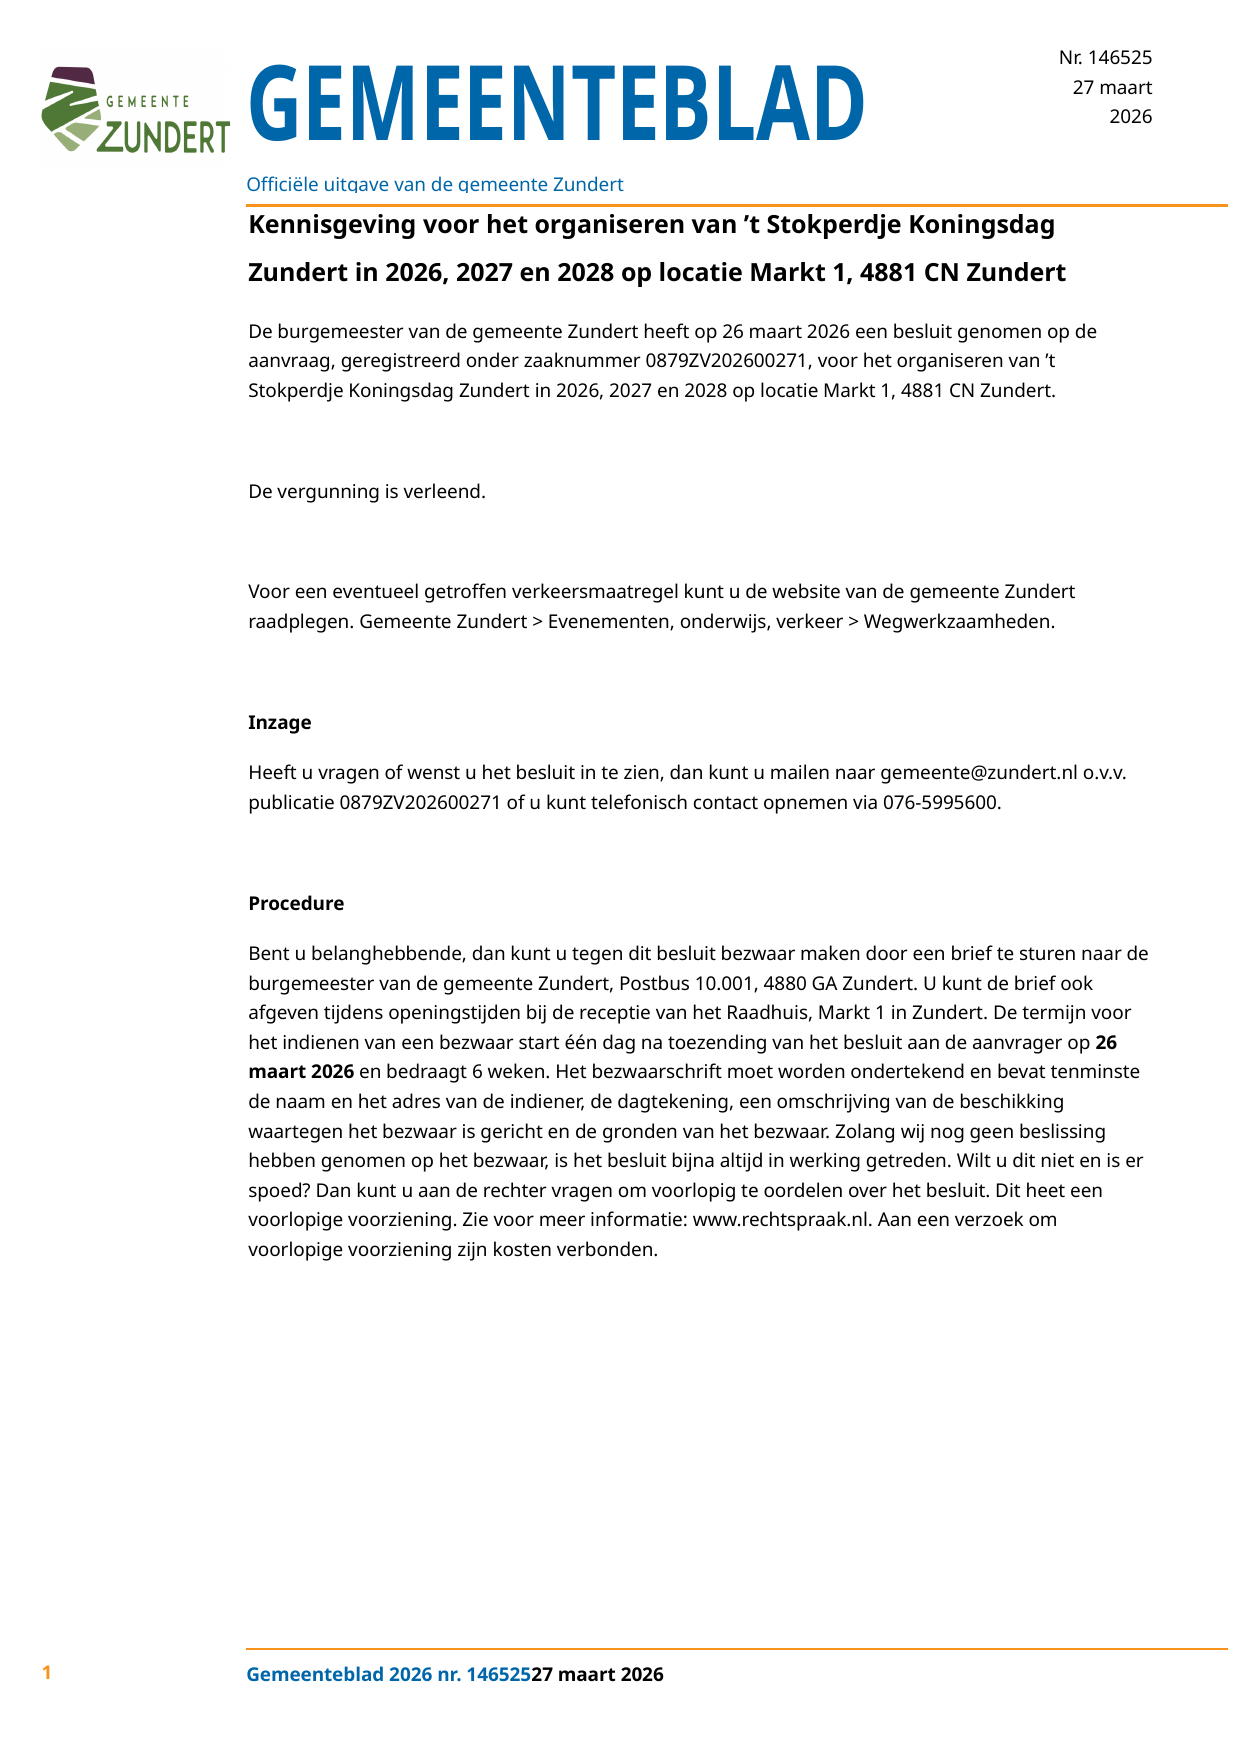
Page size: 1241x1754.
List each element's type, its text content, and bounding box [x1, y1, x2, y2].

text De vergunning is verleend. [248, 478, 1152, 504]
text De burgemeester van de gemeente Zundert heeft op 26 maart 2026 een besluit genomen op de aanvraag, geregistreerd onder zaaknummer 0879ZV202600271, voor het organiseren van ’t Stokperdje Koningsdag Zundert in 2026, 2027 en 2028 op locatie Markt 1, 4881 CN Zundert. [248, 318, 1152, 403]
text Voor een eventueel getroffen verkeersmaatregel kunt u de website van de gemeente Zundert raadplegen. Gemeente Zundert > Evenementen, onderwijs, verkeer > Wegwerkzaamheden. [248, 579, 1152, 634]
text Inzage [248, 709, 1152, 735]
text Procedure [248, 890, 1152, 916]
text Kennisgeving voor het organiseren van ’t Stokperdje Koningsdag Zundert in 2026, 2027 en 2028 op locatie Markt 1, 4881 CN Zundert [248, 207, 1152, 288]
text Heeft u vragen of wenst u het besluit in te zien, dan kunt u mailen naar gemeente@zundert.nl o.v.v. publicatie 0879ZV202600271 of u kunt telefonisch contact opnemen via 076-5995600. [248, 759, 1152, 815]
text Bent u belanghebbende, dan kunt u tegen dit besluit bezwaar maken door een brief te sturen naar de burgemeester van de gemeente Zundert, Postbus 10.001, 4880 GA Zundert. U kunt de brief ook afgeven tijdens openingstijden bij de receptie van het Raadhuis, Markt 1 in Zundert. De termijn voor het indienen van een bezwaar start één dag na toezending van het besluit aan de aanvrager op 26 maart 2026 en bedraagt 6 weken. Het bezwaarschrift moet worden ondertekend en bevat tenminste de naam en het adres van de indiener, de dagtekening, een omschrijving van de beschikking waartegen het bezwaar is gericht en de gronden van het bezwaar. Zolang wij nog geen beslissing hebben genomen op het bezwaar, is het besluit bijna altijd in werking getreden. Wilt u dit niet en is er spoed? Dan kunt u aan de rechter vragen om voorlopig te oordelen over het besluit. Dit heet een voorlopige voorziening. Zie voor meer informatie: www.rechtspraak.nl. Aan een verzoek om voorlopige voorziening zijn kosten verbonden. [248, 940, 1152, 1262]
picture [41, 47, 231, 172]
